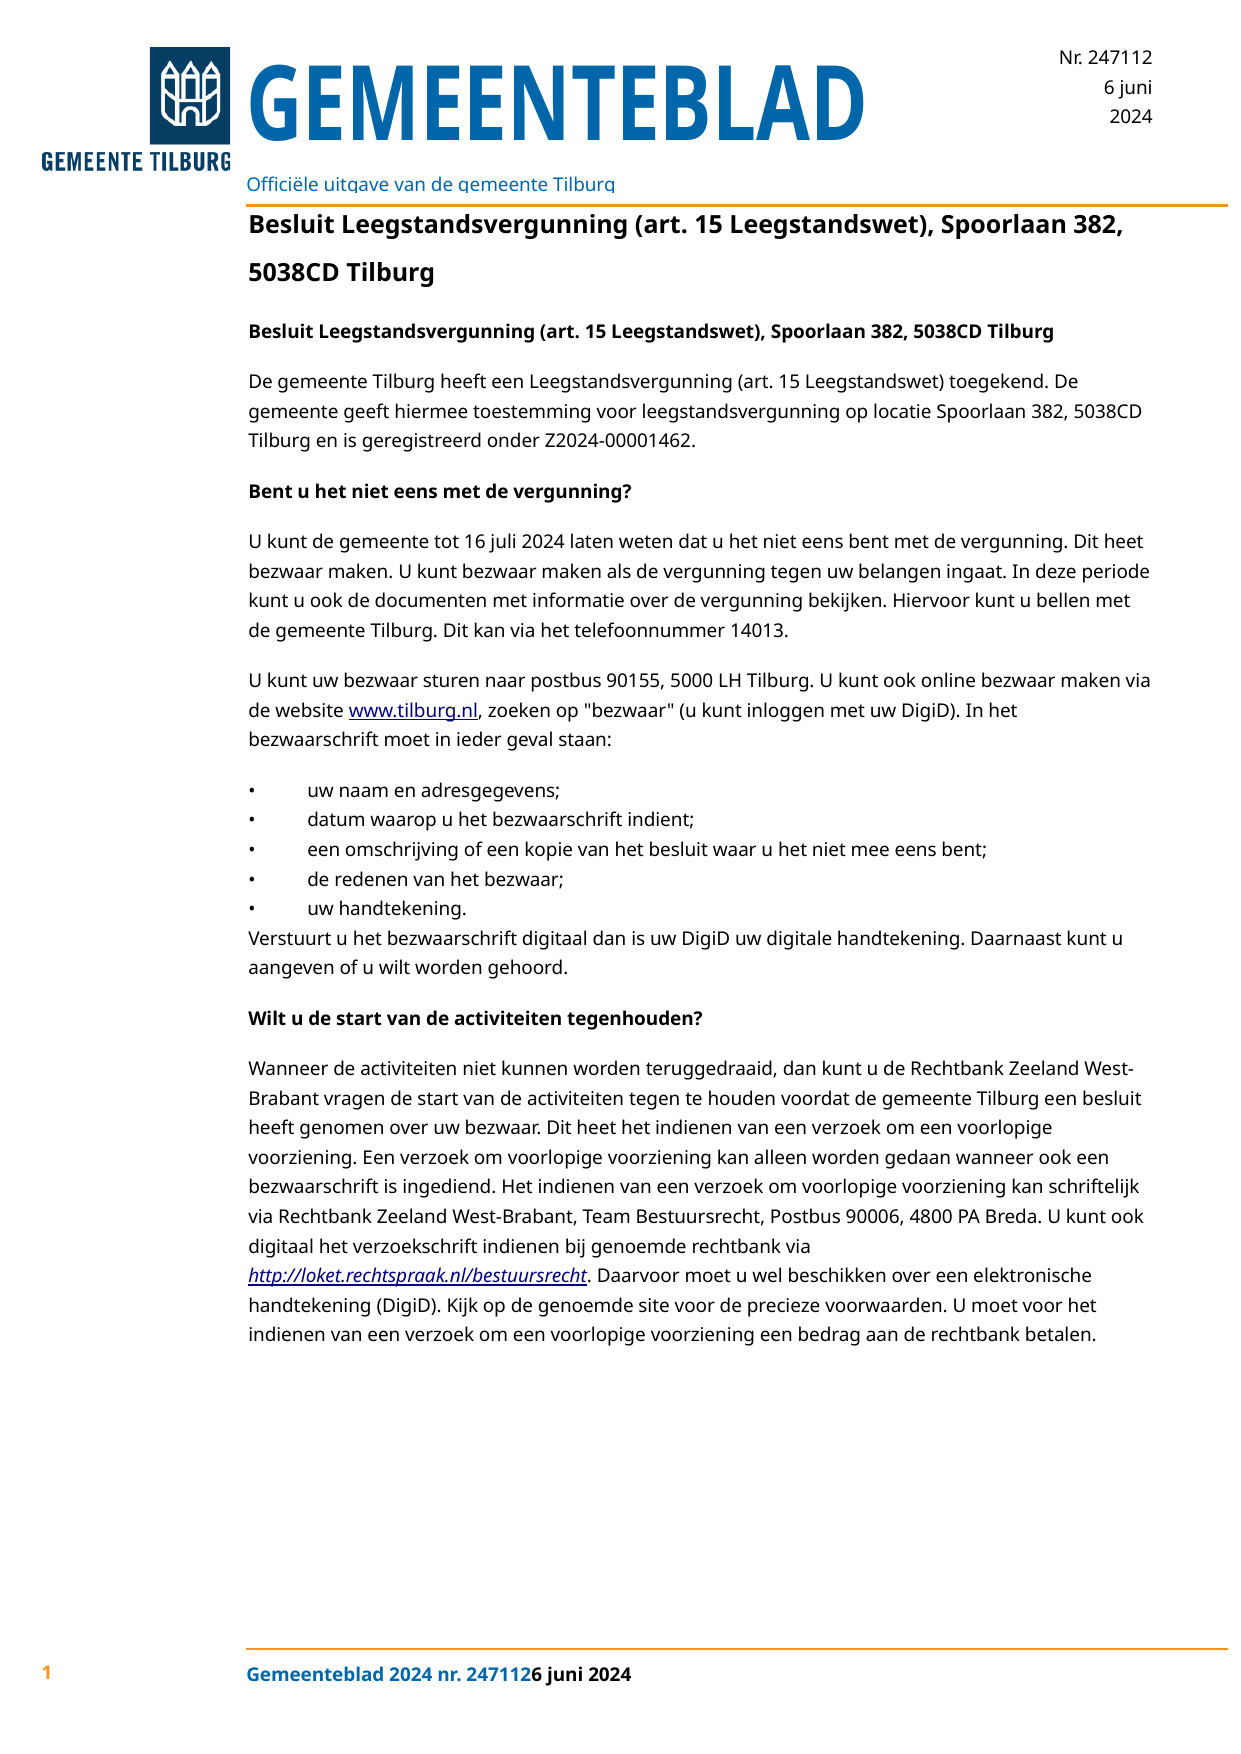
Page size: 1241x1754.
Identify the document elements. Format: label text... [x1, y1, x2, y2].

list uw naam en adresgegevens; [248, 777, 1152, 803]
list een omschrijving of een kopie van het besluit waar u het niet mee eens bent; [248, 836, 1152, 862]
text Besluit Leegstandsvergunning (art. 15 Leegstandswet), Spoorlaan 382, 5038CD Tilburg [248, 318, 1152, 344]
text De gemeente Tilburg heeft een Leegstandsvergunning (art. 15 Leegstandswet) toegekend. De gemeente geeft hiermee toestemming voor leegstandsvergunning op locatie Spoorlaan 382, 5038CD Tilburg en is geregistreerd onder Z2024-00001462. [248, 368, 1152, 453]
text Verstuurt u het bezwaarschrift digitaal dan is uw DigiD uw digitale handtekening. Daarnaast kunt u aangeven of u wilt worden gehoord. [248, 925, 1152, 980]
text Besluit Leegstandsvergunning (art. 15 Leegstandswet), Spoorlaan 382, 5038CD Tilburg [248, 207, 1152, 288]
text Wilt u de start van de activiteiten tegenhouden? [248, 1005, 1152, 1031]
text U kunt uw bezwaar sturen naar postbus 90155, 5000 LH Tilburg. U kunt ook online bezwaar maken via de website www.tilburg.nl, zoeken op "bezwaar" (u kunt inloggen met uw DigiD). In het bezwaarschrift moet in ieder geval staan: [248, 667, 1152, 752]
text Wanneer de activiteiten niet kunnen worden teruggedraaid, dan kunt u de Rechtbank Zeeland West-Brabant vragen de start van de activiteiten tegen te houden voordat de gemeente Tilburg een besluit heeft genomen over uw bezwaar. Dit heet het indienen van een verzoek om een voorlopige voorziening. Een verzoek om voorlopige voorziening kan alleen worden gedaan wanneer ook een bezwaarschrift is ingediend. Het indienen van een verzoek om voorlopige voorziening kan schriftelijk via Rechtbank Zeeland West-Brabant, Team Bestuursrecht, Postbus 90006, 4800 PA Breda. U kunt ook digitaal het verzoekschrift indienen bij genoemde rechtbank via http://loket.rechtspraak.nl/bestuursrecht. Daarvoor moet u wel beschikken over een elektronische handtekening (DigiD). Kijk op de genoemde site voor de precieze voorwaarden. U moet voor het indienen van een verzoek om een voorlopige voorziening een bedrag aan de rechtbank betalen. [248, 1055, 1152, 1347]
list uw handtekening. [248, 895, 1152, 921]
picture [41, 47, 231, 172]
list datum waarop u het bezwaarschrift indient; [248, 807, 1152, 832]
text Bent u het niet eens met de vergunning? [248, 478, 1152, 504]
text U kunt de gemeente tot 16 juli 2024 laten weten dat u het niet eens bent met de vergunning. Dit heet bezwaar maken. U kunt bezwaar maken als de vergunning tegen uw belangen ingaat. In deze periode kunt u ook de documenten met informatie over de vergunning bekijken. Hiervoor kunt u bellen met de gemeente Tilburg. Dit kan via het telefoonnummer 14013. [248, 528, 1152, 643]
list de redenen van het bezwaar; [248, 866, 1152, 892]
